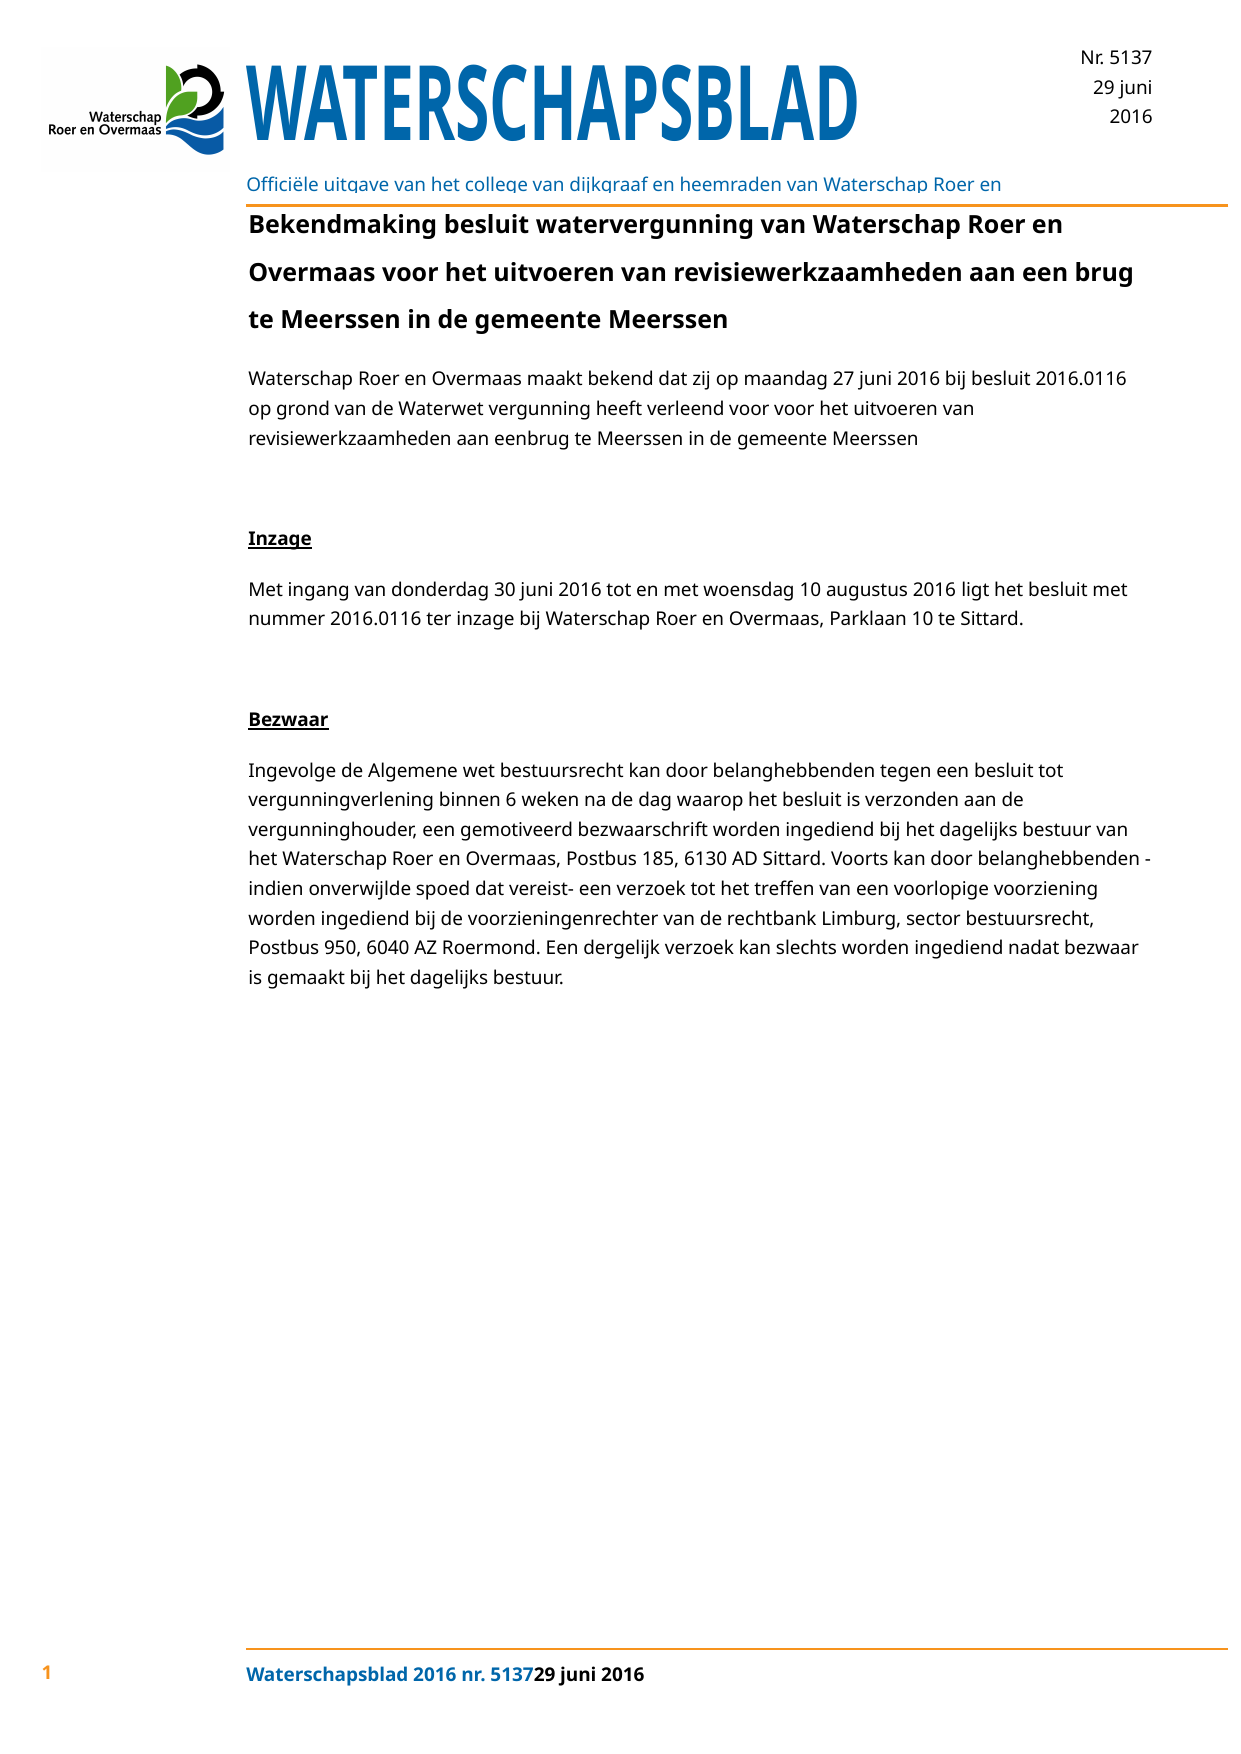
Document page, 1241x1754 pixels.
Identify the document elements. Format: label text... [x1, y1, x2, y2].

text Ingevolge de Algemene wet bestuursrecht kan door belanghebbenden tegen een besluit tot vergunningverlening binnen 6 weken na de dag waarop het besluit is verzonden aan de vergunninghouder, een gemotiveerd bezwaarschrift worden ingediend bij het dagelijks bestuur van het Waterschap Roer en Overmaas, Postbus 185, 6130 AD Sittard. Voorts kan door belanghebbenden -indien onverwijlde spoed dat vereist- een verzoek tot het treffen van een voorlopige voorziening worden ingediend bij de voorzieningenrechter van de rechtbank Limburg, sector bestuursrecht, Postbus 950, 6040 AZ Roermond. Een dergelijk verzoek kan slechts worden ingediend nadat bezwaar is gemaakt bij het dagelijks bestuur. [248, 757, 1152, 989]
text Waterschap Roer en Overmaas maakt bekend dat zij op maandag 27 juni 2016 bij besluit 2016.0116 op grond van de Waterwet vergunning heeft verleend voor voor het uitvoeren van revisiewerkzaamheden aan eenbrug te Meerssen in de gemeente Meerssen [248, 366, 1152, 450]
text Inzage [248, 526, 1152, 551]
text Bekendmaking besluit watervergunning van Waterschap Roer en Overmaas voor het uitvoeren van revisiewerkzaamheden aan een brug te Meerssen in de gemeente Meerssen [248, 207, 1152, 336]
text Met ingang van donderdag 30 juni 2016 tot en met woensdag 10 augustus 2016 ligt het besluit met nummer 2016.0116 ter inzage bij Waterschap Roer en Overmaas, Parklaan 10 te Sittard. [248, 576, 1152, 631]
picture [41, 47, 231, 172]
text Bezwaar [248, 706, 1152, 732]
